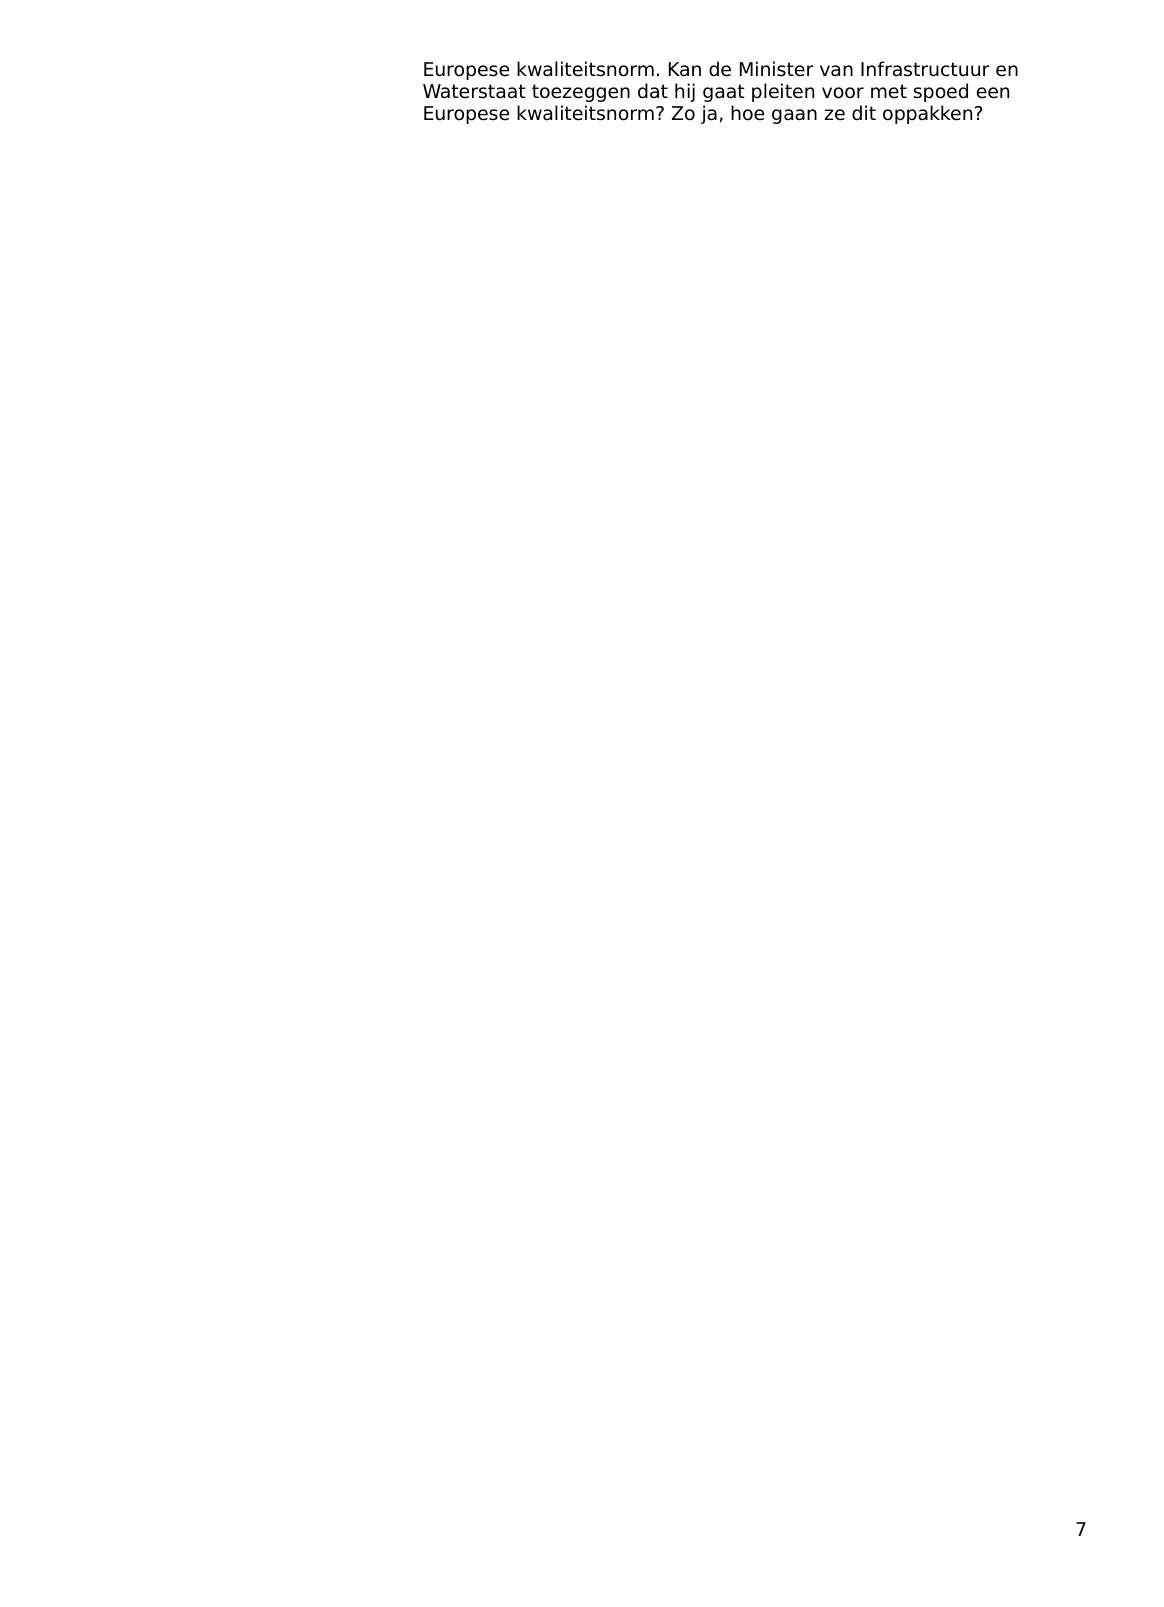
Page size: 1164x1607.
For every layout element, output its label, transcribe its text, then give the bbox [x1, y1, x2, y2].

text Europese kwaliteitsnorm. Kan de Minister van Infrastructuur en Waterstaat toezeggen dat hij gaat pleiten voor met spoed een Europese kwaliteitsnorm? Zo ja, hoe gaan ze dit oppakken? [422, 59, 1087, 125]
